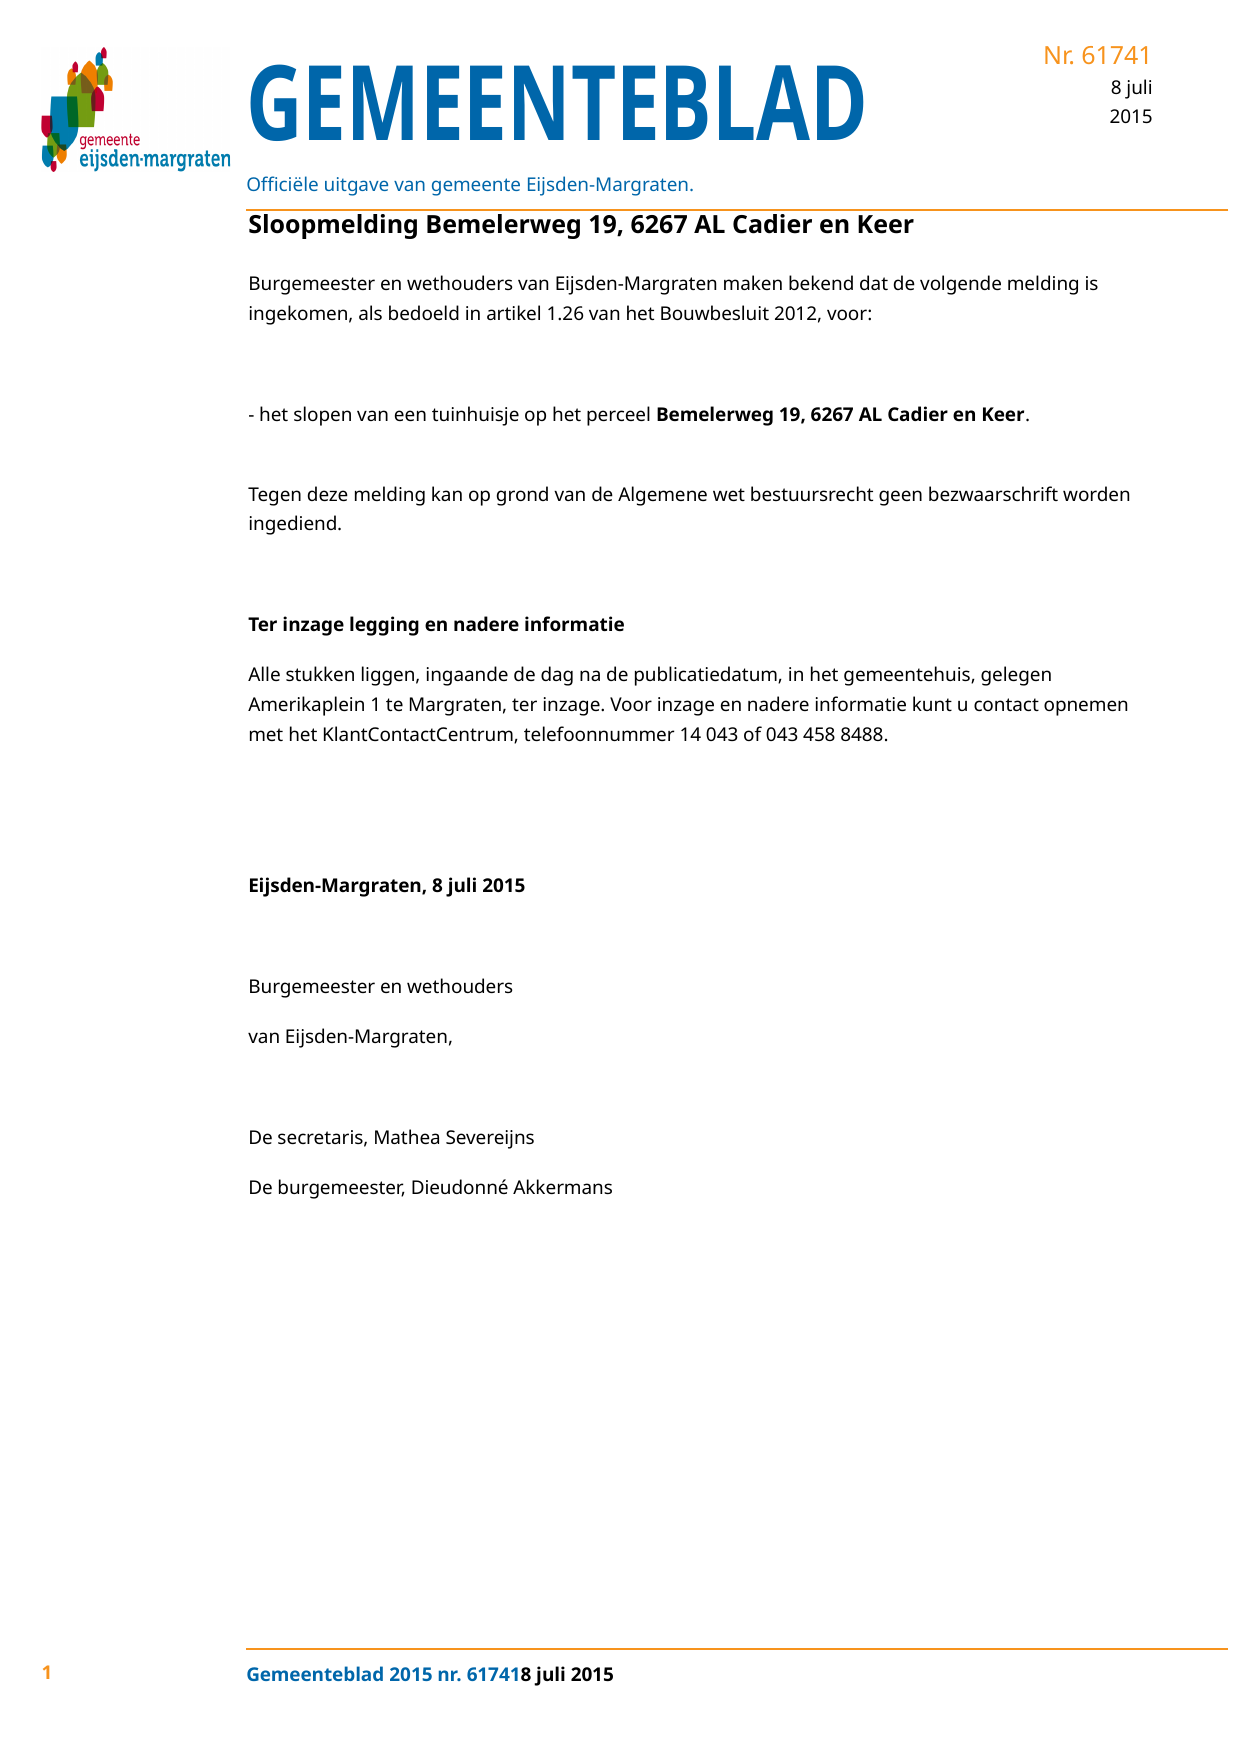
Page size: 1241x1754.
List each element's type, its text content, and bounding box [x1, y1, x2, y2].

text - het slopen van een tuinhuisje op het perceel Bemelerweg 19, 6267 AL Cadier en Keer. [248, 401, 1152, 426]
text Sloopmelding Bemelerweg 19, 6267 AL Cadier en Keer [248, 211, 1152, 241]
text Burgemeester en wethouders [248, 973, 1152, 998]
text Tegen deze melding kan op grond van de Algemene wet bestuursrecht geen bezwaarschrift worden ingediend. [248, 481, 1152, 536]
text Alle stukken liggen, ingaande de dag na de publicatiedatum, in het gemeentehuis, gelegen Amerikaplein 1 te Margraten, ter inzage. Voor inzage en nadere informatie kunt u contact opnemen met het KlantContactCentrum, telefoonnummer 14 043 of 043 458 8488. [248, 662, 1152, 746]
text Burgemeester en wethouders van Eijsden-Margraten maken bekend dat de volgende melding is ingekomen, als bedoeld in artikel 1.26 van het Bouwbesluit 2012, voor: [248, 270, 1152, 326]
text Ter inzage legging en nadere informatie [248, 611, 1152, 637]
picture [41, 47, 231, 172]
text van Eijsden-Margraten, [248, 1023, 1152, 1049]
text Eijsden-Margraten, 8 juli 2015 [248, 872, 1152, 898]
text De secretaris, Mathea Severeijns [248, 1124, 1152, 1150]
text De burgemeester, Dieudonné Akkermans [248, 1174, 1152, 1200]
